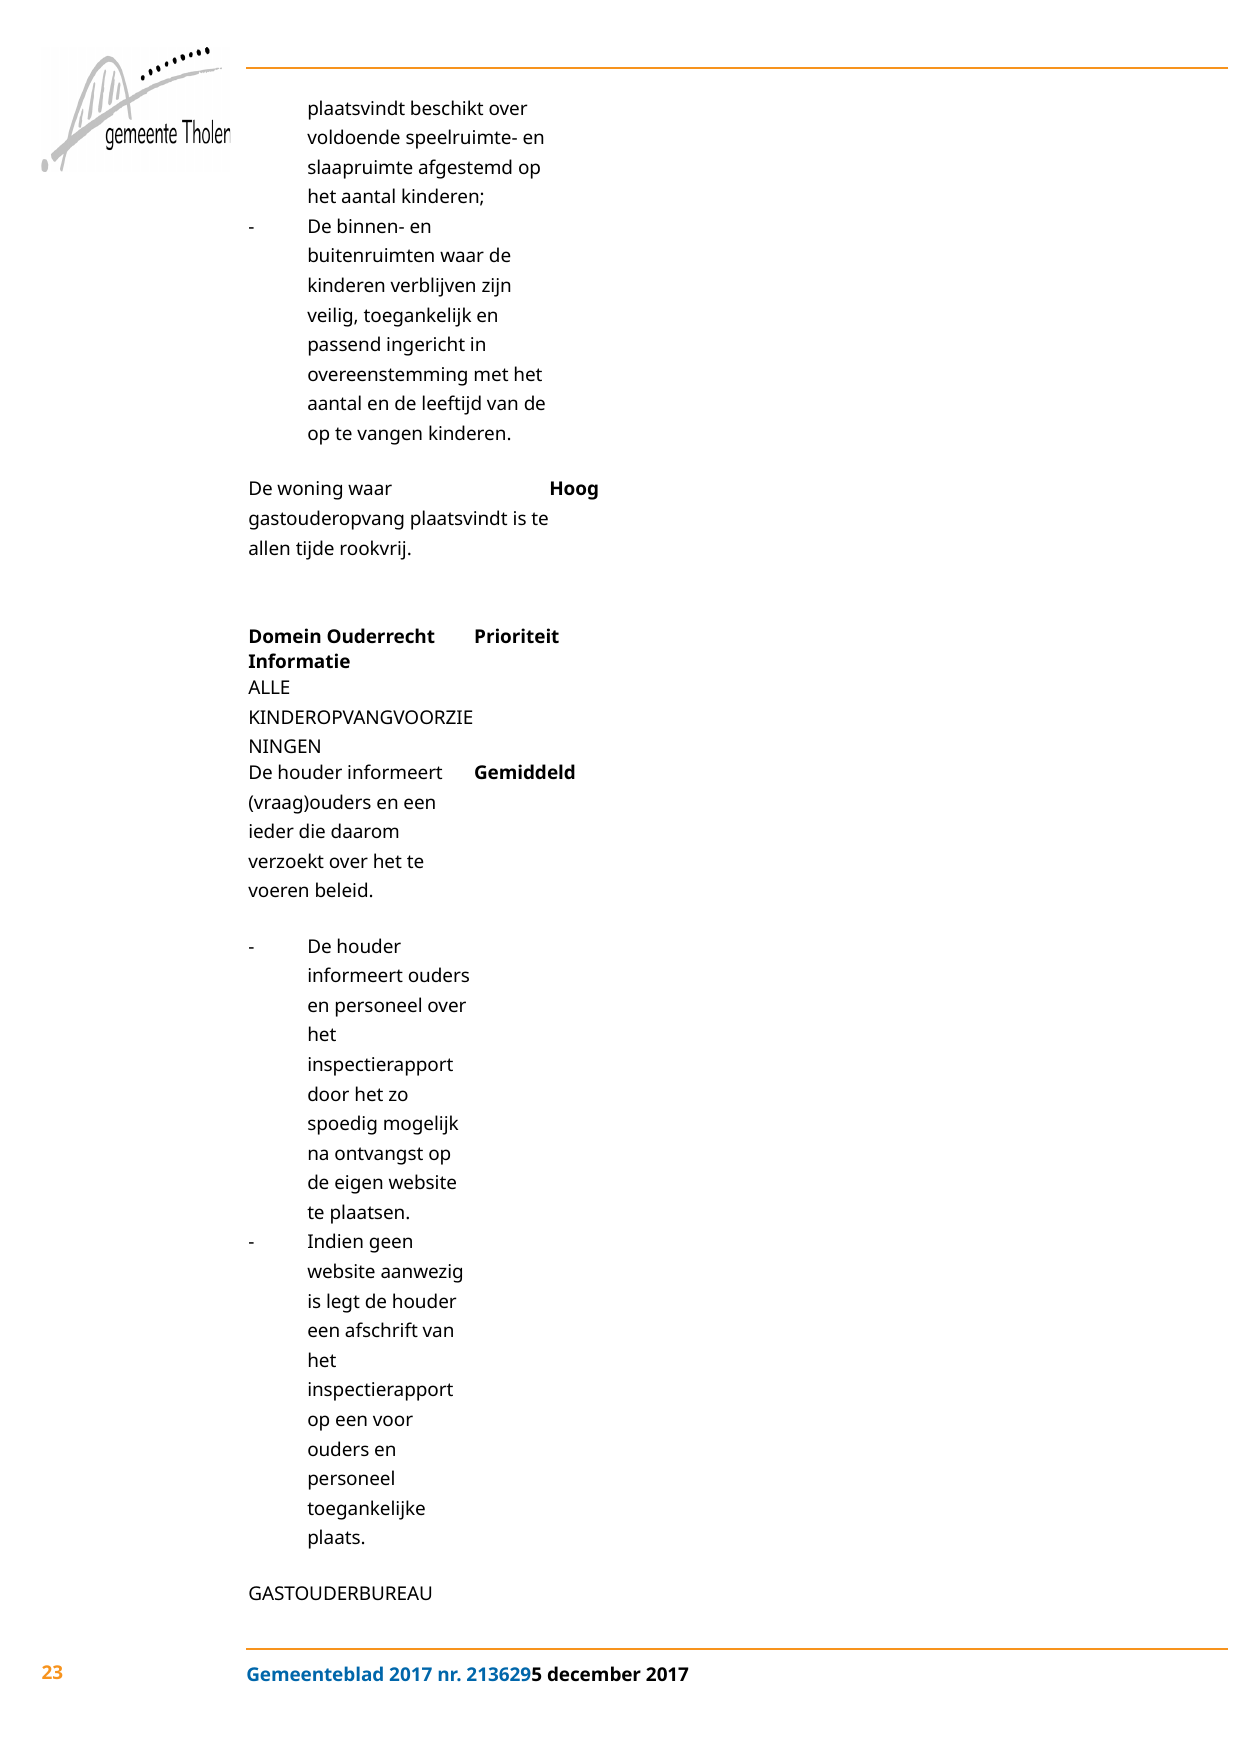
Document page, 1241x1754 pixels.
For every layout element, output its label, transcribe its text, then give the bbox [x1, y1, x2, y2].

table_cell De woning waar gastouderopvang plaatsvindt is te allen tijde rookvrij. [248, 476, 549, 590]
table_cell plaatsvindt beschikt over voldoende speelruimte- en slaapruimte afgestemd op het aantal kinderen; De binnen- en buitenruimten waar de kinderen verblijven zijn veilig, toegankelijk en passend ingericht in overeenstemming met het aantal en de leeftijd van de op te vangen kinderen. [248, 95, 549, 476]
table_header Prioriteit [474, 623, 700, 649]
table_cell Hoog [549, 476, 850, 590]
table_cell Informatie [248, 649, 474, 674]
table_header Domein Ouderrecht [248, 623, 474, 649]
picture [41, 47, 231, 172]
table_cell ALLE KINDEROPVANGVOORZIENINGEN [248, 674, 474, 759]
table_cell [474, 649, 700, 674]
table_header [926, 623, 1152, 649]
table_cell [700, 759, 926, 933]
table_cell GASTOUDERBUREAU [248, 1580, 474, 1606]
table_cell [474, 674, 700, 759]
table_cell Gemiddeld [474, 759, 700, 1580]
table_cell De houder informeert (vraag)ouders en een ieder die daarom verzoekt over het te voeren beleid. [248, 759, 474, 933]
table_cell [474, 1580, 700, 1606]
table_cell [549, 95, 850, 476]
table_header [700, 623, 926, 649]
table_cell [850, 476, 1152, 590]
table_cell De houder informeert ouders en personeel over het inspectierapport door het zo spoedig mogelijk na ontvangst op de eigen website te plaatsen. Indien geen website aanwezig is legt de houder een afschrift van het inspectierapport op een voor ouders en personeel toegankelijke plaats. [248, 933, 474, 1580]
table_cell [926, 759, 1152, 933]
table_cell [850, 95, 1152, 476]
